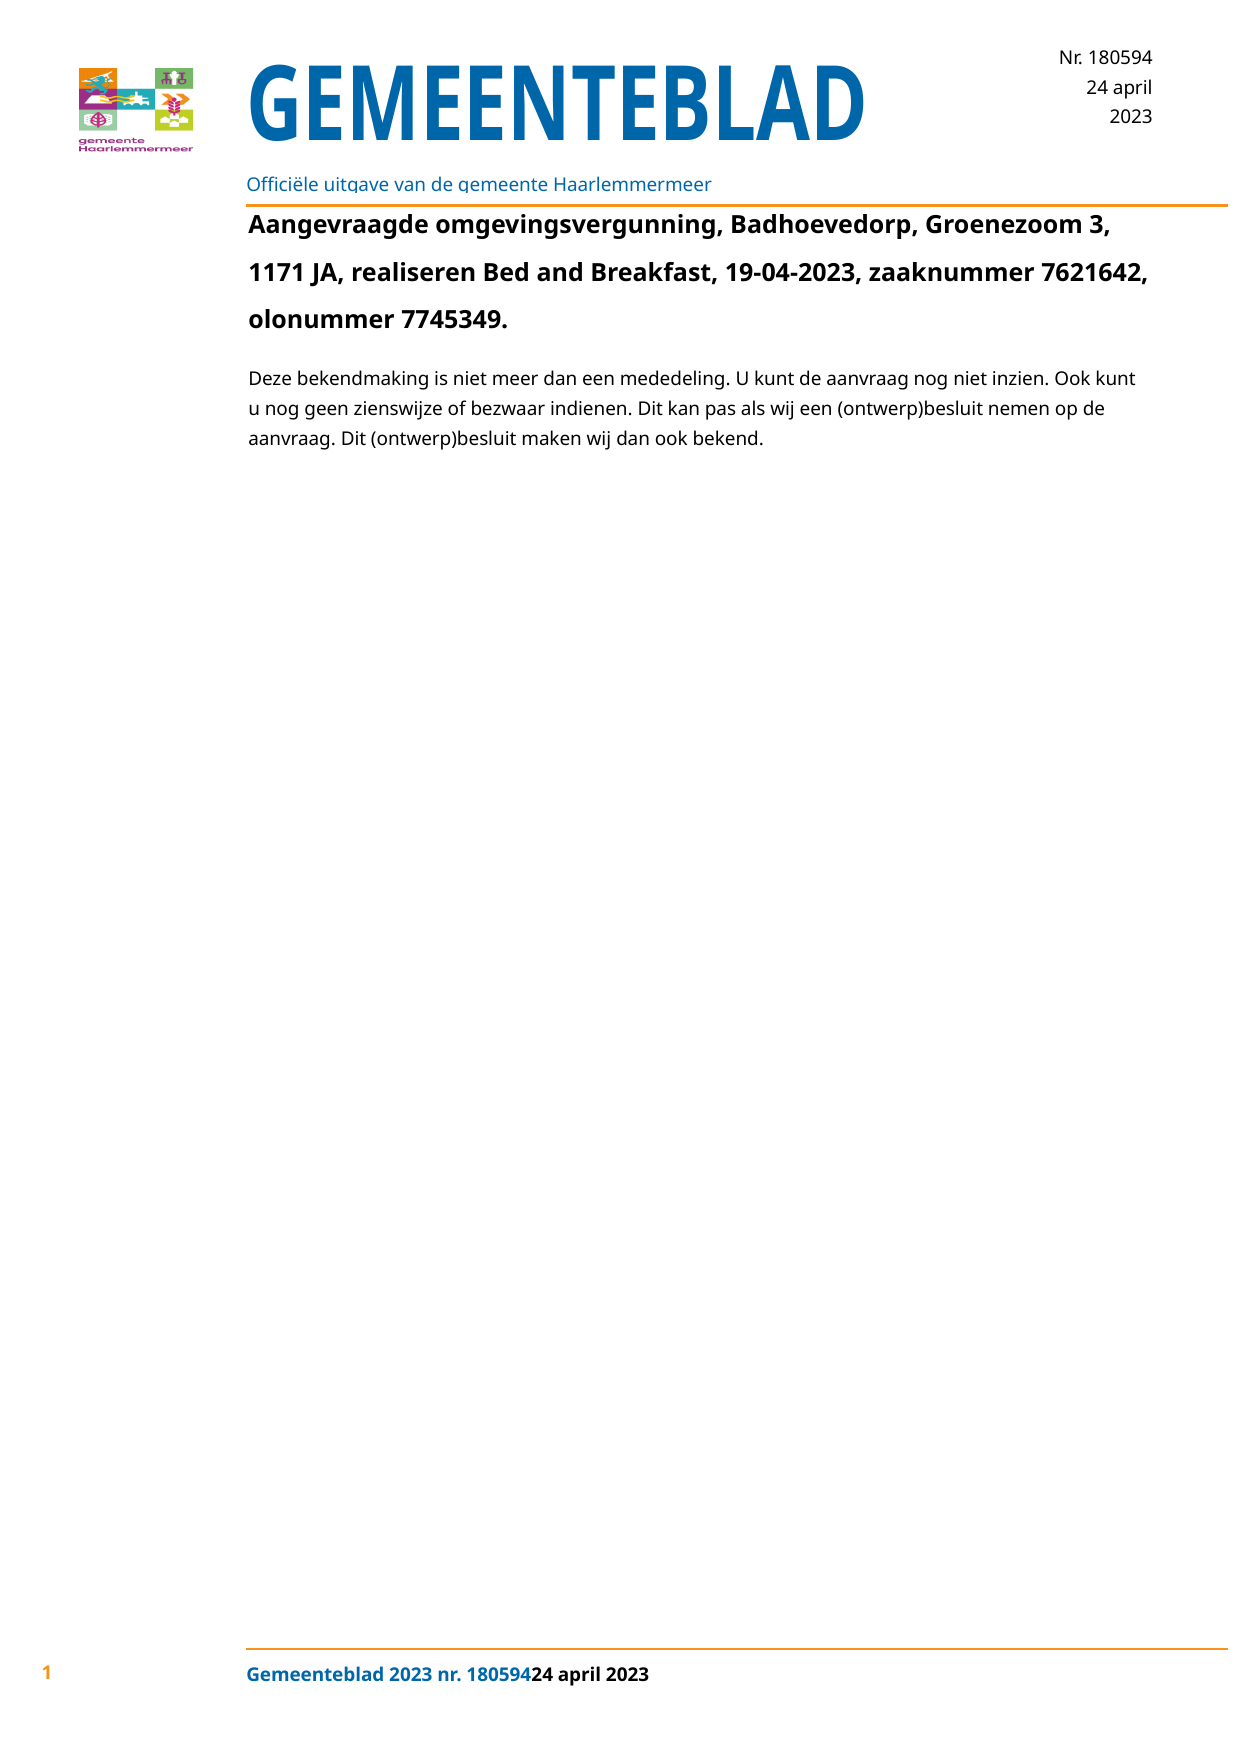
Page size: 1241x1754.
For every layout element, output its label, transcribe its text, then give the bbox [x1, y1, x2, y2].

picture [41, 47, 231, 172]
text Aangevraagde omgevingsvergunning, Badhoevedorp, Groenezoom 3, 1171 JA, realiseren Bed and Breakfast, 19-04-2023, zaaknummer 7621642, olonummer 7745349. [248, 207, 1152, 336]
text Deze bekendmaking is niet meer dan een mededeling. U kunt de aanvraag nog niet inzien. Ook kunt u nog geen zienswijze of bezwaar indienen. Dit kan pas als wij een (ontwerp)besluit nemen op de aanvraag. Dit (ontwerp)besluit maken wij dan ook bekend. [248, 366, 1152, 450]
